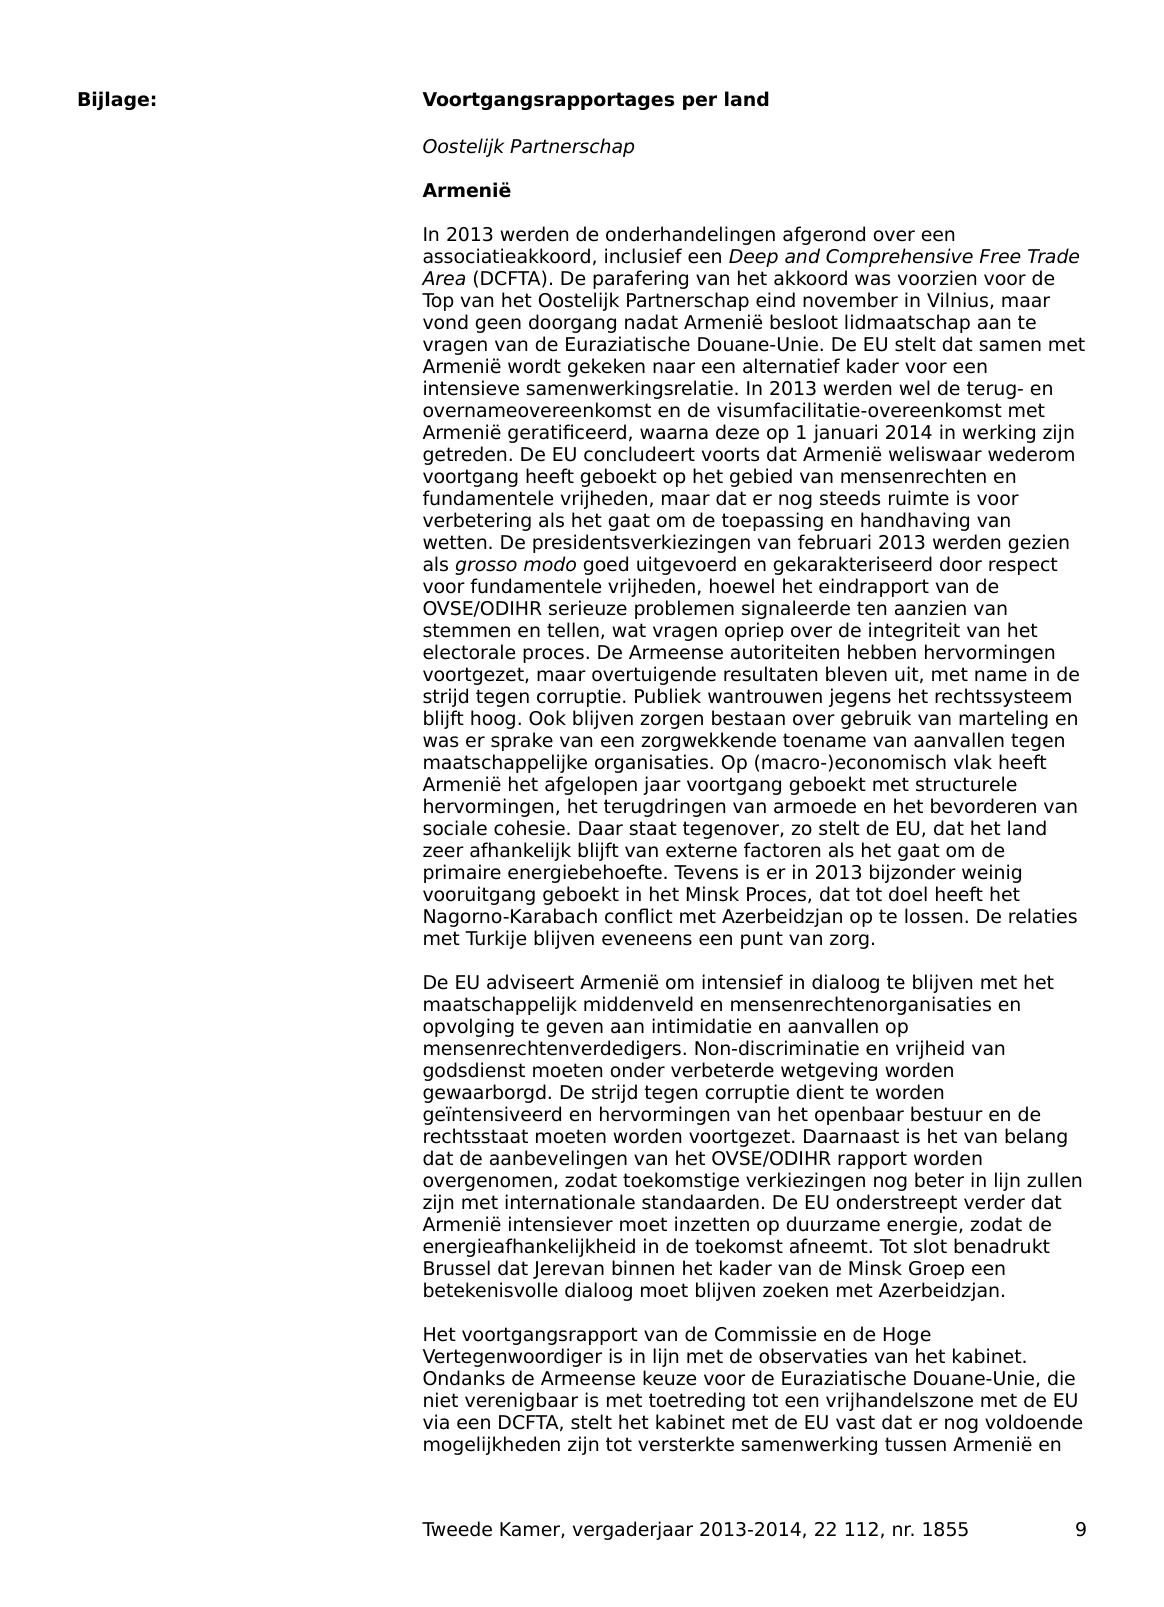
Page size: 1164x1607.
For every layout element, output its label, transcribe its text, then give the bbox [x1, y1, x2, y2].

text Het voortgangsrapport van de Commissie en de Hoge Vertegenwoordiger is in lijn met de observaties van het kabinet. Ondanks de Armeense keuze voor de Euraziatische Douane-Unie, die niet verenigbaar is met toetreding tot een vrijhandelszone met de EU via een DCFTA, stelt het kabinet met de EU vast dat er nog voldoende mogelijkheden zijn tot versterkte samenwerking tussen Armenië en [422, 1324, 1087, 1456]
subtitle Armenië [422, 180, 1087, 202]
subtitle Bijlage: Voortgangsrapportages per land [77, 89, 1087, 111]
text De EU adviseert Armenië om intensief in dialoog te blijven met het maatschappelijk middenveld en mensenrechtenorganisaties en opvolging te geven aan intimidatie en aanvallen op mensenrechtenverdedigers. Non-discriminatie en vrijheid van godsdienst moeten onder verbeterde wetgeving worden gewaarborgd. De strijd tegen corruptie dient te worden geïntensiveerd en hervormingen van het openbaar bestuur en de rechtsstaat moeten worden voortgezet. Daarnaast is het van belang dat de aanbevelingen van het OVSE/ODIHR rapport worden overgenomen, zodat toekomstige verkiezingen nog beter in lijn zullen zijn met internationale standaarden. De EU onderstreept verder dat Armenië intensiever moet inzetten op duurzame energie, zodat de energieafhankelijkheid in de toekomst afneemt. Tot slot benadrukt Brussel dat Jerevan binnen het kader van de Minsk Groep een betekenisvolle dialoog moet blijven zoeken met Azerbeidzjan. [422, 972, 1087, 1302]
text In 2013 werden de onderhandelingen afgerond over een associatieakkoord, inclusief een Deep and Comprehensive Free Trade Area (DCFTA). De parafering van het akkoord was voorzien voor de Top van het Oostelijk Partnerschap eind november in Vilnius, maar vond geen doorgang nadat Armenië besloot lidmaatschap aan te vragen van de Euraziatische Douane-Unie. De EU stelt dat samen met Armenië wordt gekeken naar een alternatief kader voor een intensieve samenwerkingsrelatie. In 2013 werden wel de terug- en overnameovereenkomst en de visumfacilitatie-overeenkomst met Armenië geratificeerd, waarna deze op 1 januari 2014 in werking zijn getreden. De EU concludeert voorts dat Armenië weliswaar wederom voortgang heeft geboekt op het gebied van mensenrechten en fundamentele vrijheden, maar dat er nog steeds ruimte is voor verbetering als het gaat om de toepassing en handhaving van wetten. De presidentsverkiezingen van februari 2013 werden gezien als grosso modo goed uitgevoerd en gekarakteriseerd door respect voor fundamentele vrijheden, hoewel het eindrapport van de OVSE/ODIHR serieuze problemen signaleerde ten aanzien van stemmen en tellen, wat vragen opriep over de integriteit van het electorale proces. De Armeense autoriteiten hebben hervormingen voortgezet, maar overtuigende resultaten bleven uit, met name in de strijd tegen corruptie. Publiek wantrouwen jegens het rechtssysteem blijft hoog. Ook blijven zorgen bestaan over gebruik van marteling en was er sprake van een zorgwekkende toename van aanvallen tegen maatschappelijke organisaties. Op (macro-)economisch vlak heeft Armenië het afgelopen jaar voortgang geboekt met structurele hervormingen, het terugdringen van armoede en het bevorderen van sociale cohesie. Daar staat tegenover, zo stelt de EU, dat het land zeer afhankelijk blijft van externe factoren als het gaat om de primaire energiebehoefte. Tevens is er in 2013 bijzonder weinig vooruitgang geboekt in het Minsk Proces, dat tot doel heeft het Nagorno-Karabach conflict met Azerbeidzjan op te lossen. De relaties met Turkije blijven eveneens een punt van zorg. [422, 224, 1087, 950]
subtitle Oostelijk Partnerschap [422, 136, 1087, 158]
